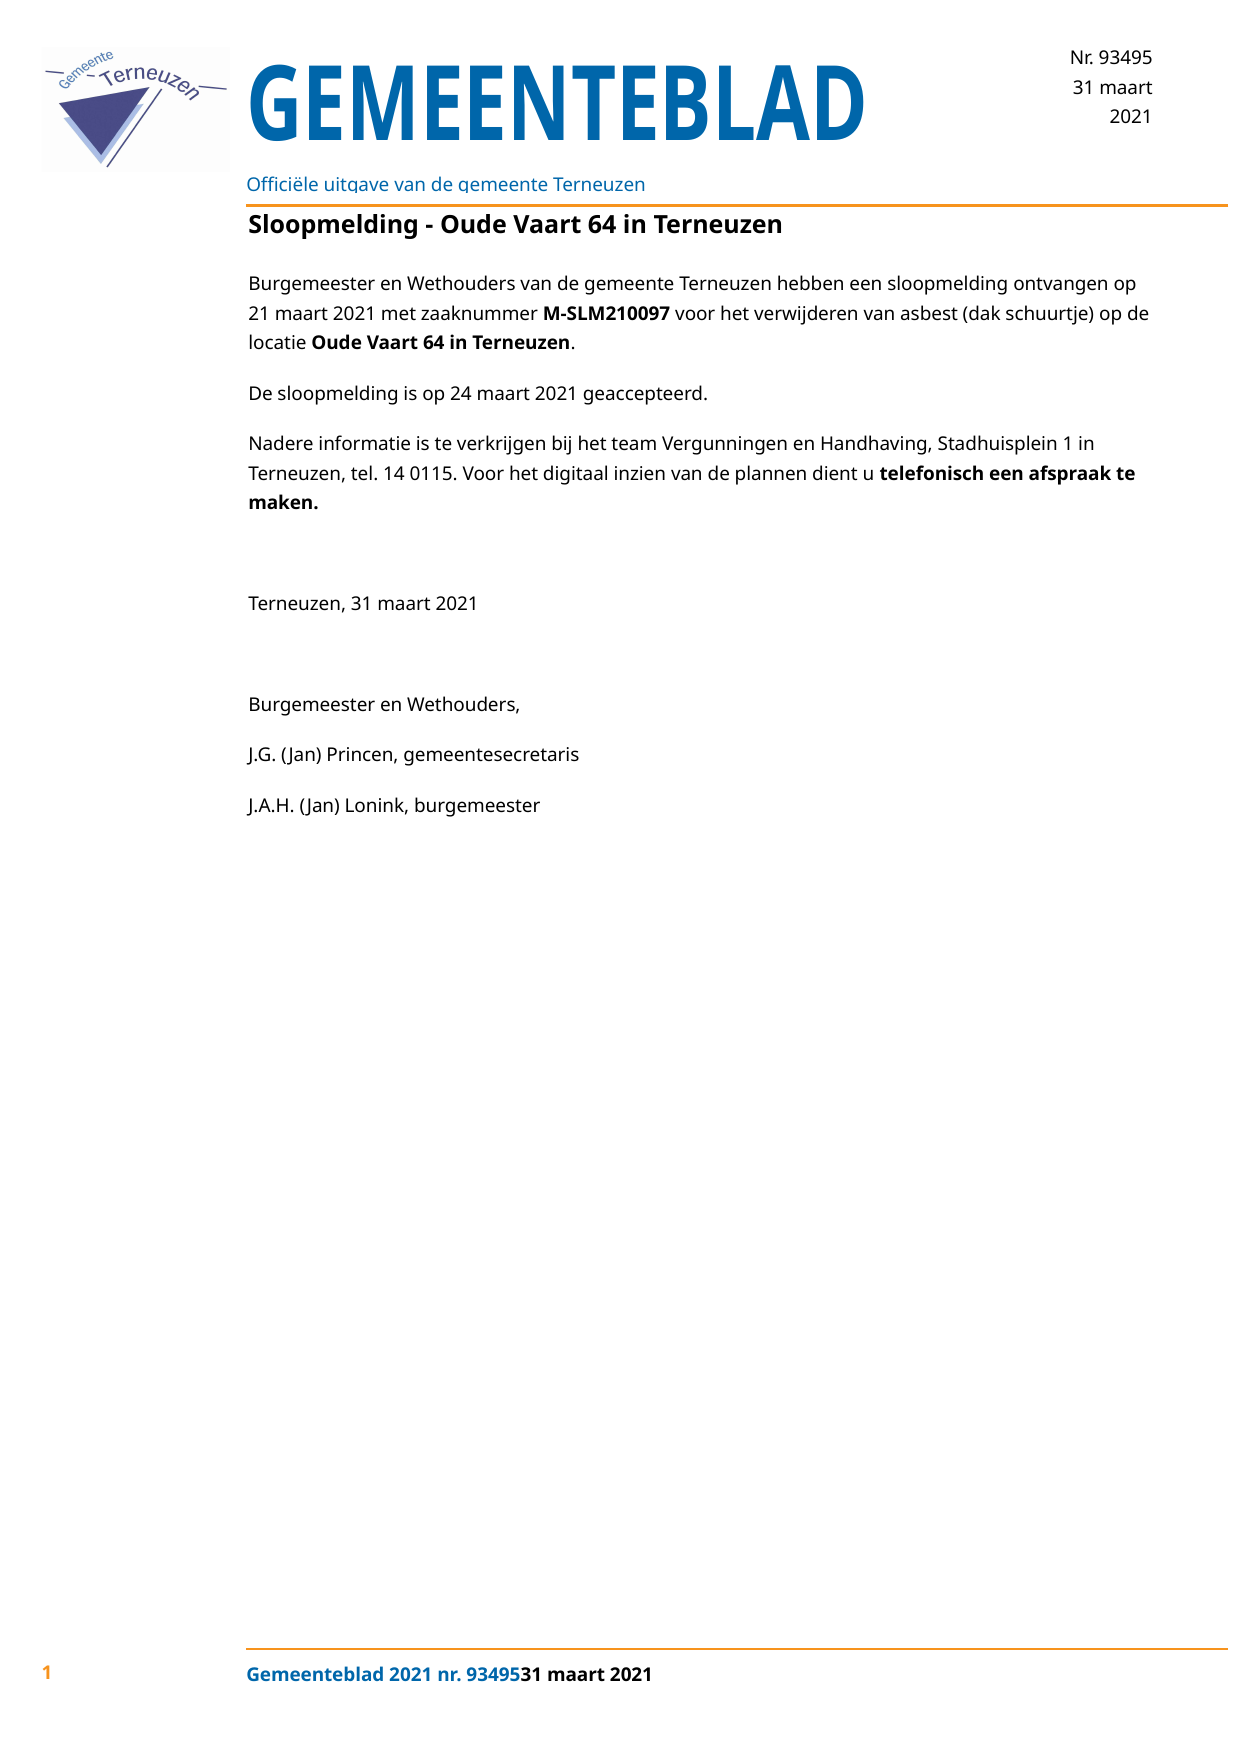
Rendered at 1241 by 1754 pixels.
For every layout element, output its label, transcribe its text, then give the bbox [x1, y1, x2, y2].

text De sloopmelding is op 24 maart 2021 geaccepteerd. [248, 380, 1152, 406]
text J.G. (Jan) Princen, gemeentesecretaris [248, 742, 1152, 767]
text J.A.H. (Jan) Lonink, burgemeester [248, 792, 1152, 818]
text Terneuzen, 31 maart 2021 [248, 590, 1152, 616]
text Sloopmelding - Oude Vaart 64 in Terneuzen [248, 207, 1152, 241]
text Burgemeester en Wethouders van de gemeente Terneuzen hebben een sloopmelding ontvangen op 21 maart 2021 met zaaknummer M-SLM210097 voor het verwijderen van asbest (dak schuurtje) op de locatie Oude Vaart 64 in Terneuzen. [248, 270, 1152, 355]
picture [41, 47, 231, 172]
text Burgemeester en Wethouders, [248, 691, 1152, 717]
text Nadere informatie is te verkrijgen bij het team Vergunningen en Handhaving, Stadhuisplein 1 in Terneuzen, tel. 14 0115. Voor het digitaal inzien van de plannen dient u telefonisch een afspraak te maken. [248, 430, 1152, 515]
